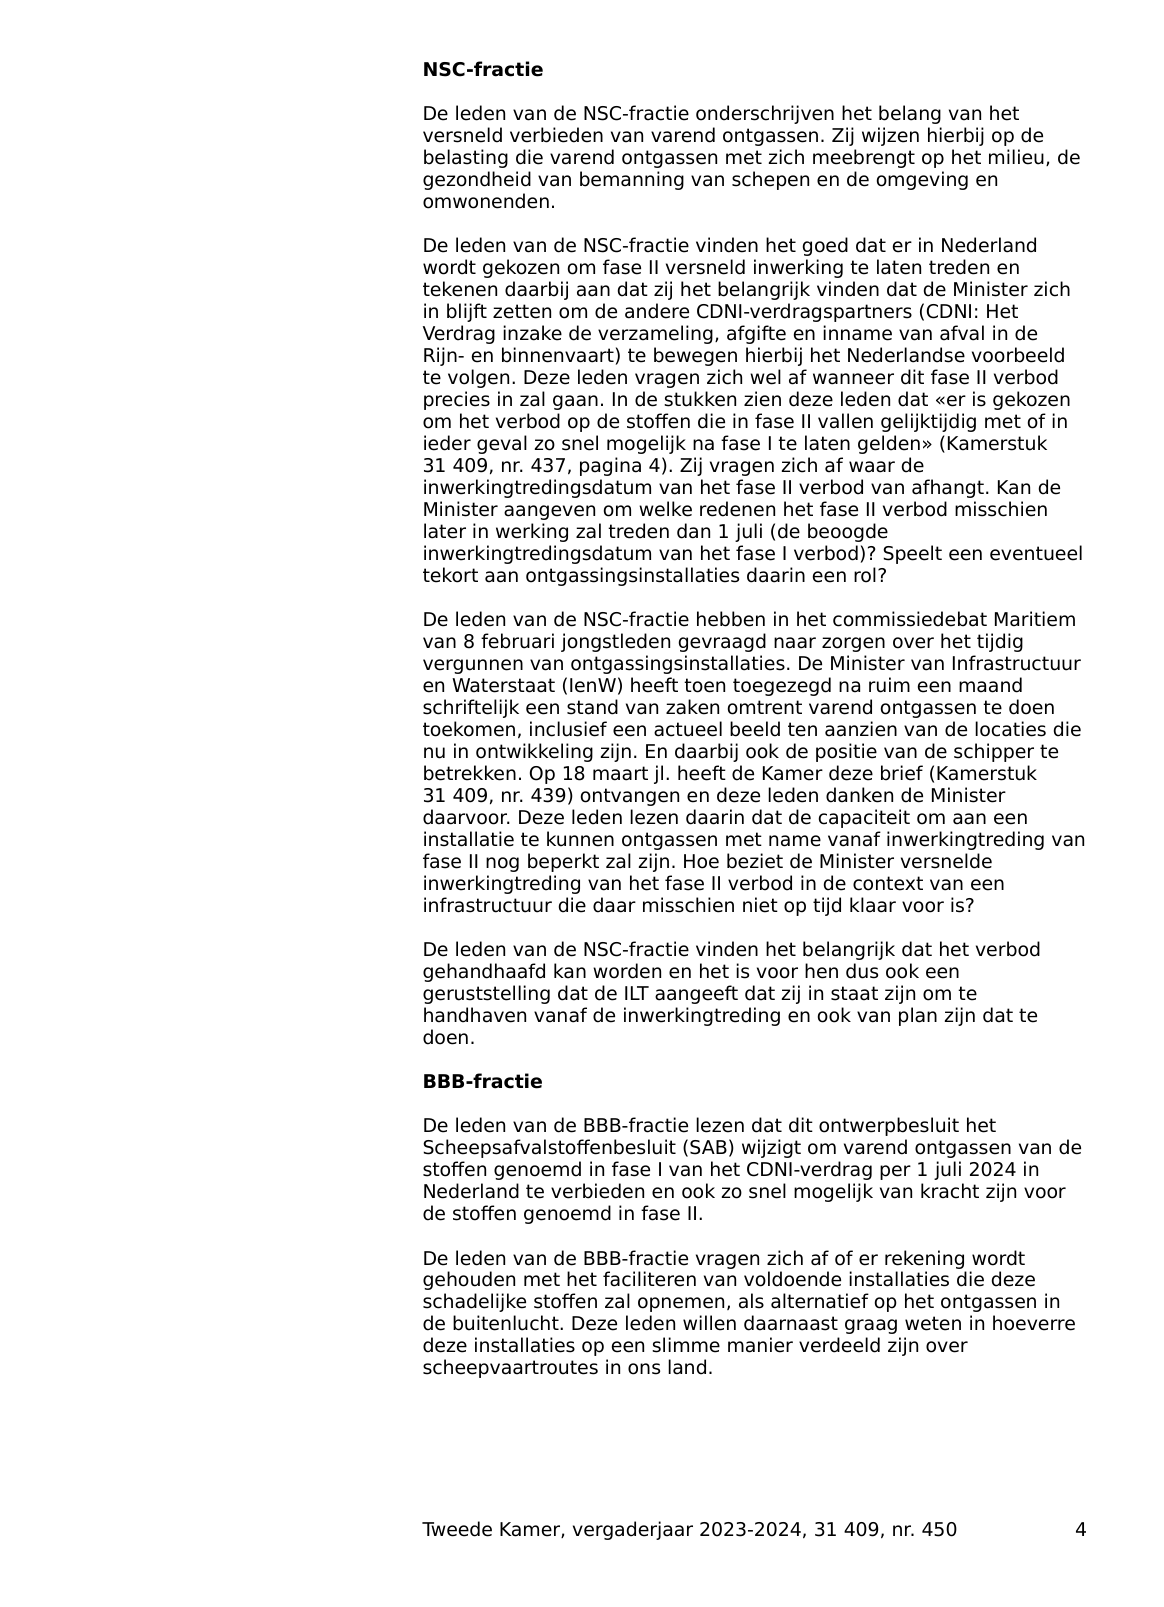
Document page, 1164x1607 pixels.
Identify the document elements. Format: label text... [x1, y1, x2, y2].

text De leden van de NSC-fractie onderschrijven het belang van het versneld verbieden van varend ontgassen. Zij wijzen hierbij op de belasting die varend ontgassen met zich meebrengt op het milieu, de gezondheid van bemanning van schepen en de omgeving en omwonenden. [422, 103, 1087, 213]
text De leden van de NSC-fractie vinden het goed dat er in Nederland wordt gekozen om fase II versneld inwerking te laten treden en tekenen daarbij aan dat zij het belangrijk vinden dat de Minister zich in blijft zetten om de andere CDNI-verdragspartners (CDNI: Het Verdrag inzake de verzameling, afgifte en inname van afval in de Rijn- en binnenvaart) te bewegen hierbij het Nederlandse voorbeeld te volgen. Deze leden vragen zich wel af wanneer dit fase II verbod precies in zal gaan. In de stukken zien deze leden dat «er is gekozen om het verbod op de stoffen die in fase II vallen gelijktijdig met of in ieder geval zo snel mogelijk na fase I te laten gelden» (Kamerstuk 31 409, nr. 437, pagina 4). Zij vragen zich af waar de inwerkingtredingsdatum van het fase II verbod van afhangt. Kan de Minister aangeven om welke redenen het fase II verbod misschien later in werking zal treden dan 1 juli (de beoogde inwerkingtredingsdatum van het fase I verbod)? Speelt een eventueel tekort aan ontgassingsinstallaties daarin een rol? [422, 235, 1087, 587]
text De leden van de NSC-fractie hebben in het commissiedebat Maritiem van 8 februari jongstleden gevraagd naar zorgen over het tijdig vergunnen van ontgassingsinstallaties. De Minister van Infrastructuur en Waterstaat (IenW) heeft toen toegezegd na ruim een maand schriftelijk een stand van zaken omtrent varend ontgassen te doen toekomen, inclusief een actueel beeld ten aanzien van de locaties die nu in ontwikkeling zijn. En daarbij ook de positie van de schipper te betrekken. Op 18 maart jl. heeft de Kamer deze brief (Kamerstuk 31 409, nr. 439) ontvangen en deze leden danken de Minister daarvoor. Deze leden lezen daarin dat de capaciteit om aan een installatie te kunnen ontgassen met name vanaf inwerkingtreding van fase II nog beperkt zal zijn. Hoe beziet de Minister versnelde inwerkingtreding van het fase II verbod in de context van een infrastructuur die daar misschien niet op tijd klaar voor is? [422, 609, 1087, 917]
text De leden van de BBB-fractie vragen zich af of er rekening wordt gehouden met het faciliteren van voldoende installaties die deze schadelijke stoffen zal opnemen, als alternatief op het ontgassen in de buitenlucht. Deze leden willen daarnaast graag weten in hoeverre deze installaties op een slimme manier verdeeld zijn over scheepvaartroutes in ons land. [422, 1247, 1087, 1379]
subtitle NSC-fractie [422, 59, 1087, 81]
text De leden van de NSC-fractie vinden het belangrijk dat het verbod gehandhaafd kan worden en het is voor hen dus ook een geruststelling dat de ILT aangeeft dat zij in staat zijn om te handhaven vanaf de inwerkingtreding en ook van plan zijn dat te doen. [422, 939, 1087, 1049]
subtitle BBB-fractie [422, 1071, 1087, 1093]
text De leden van de BBB-fractie lezen dat dit ontwerpbesluit het Scheepsafvalstoffenbesluit (SAB) wijzigt om varend ontgassen van de stoffen genoemd in fase I van het CDNI-verdrag per 1 juli 2024 in Nederland te verbieden en ook zo snel mogelijk van kracht zijn voor de stoffen genoemd in fase II. [422, 1115, 1087, 1225]
